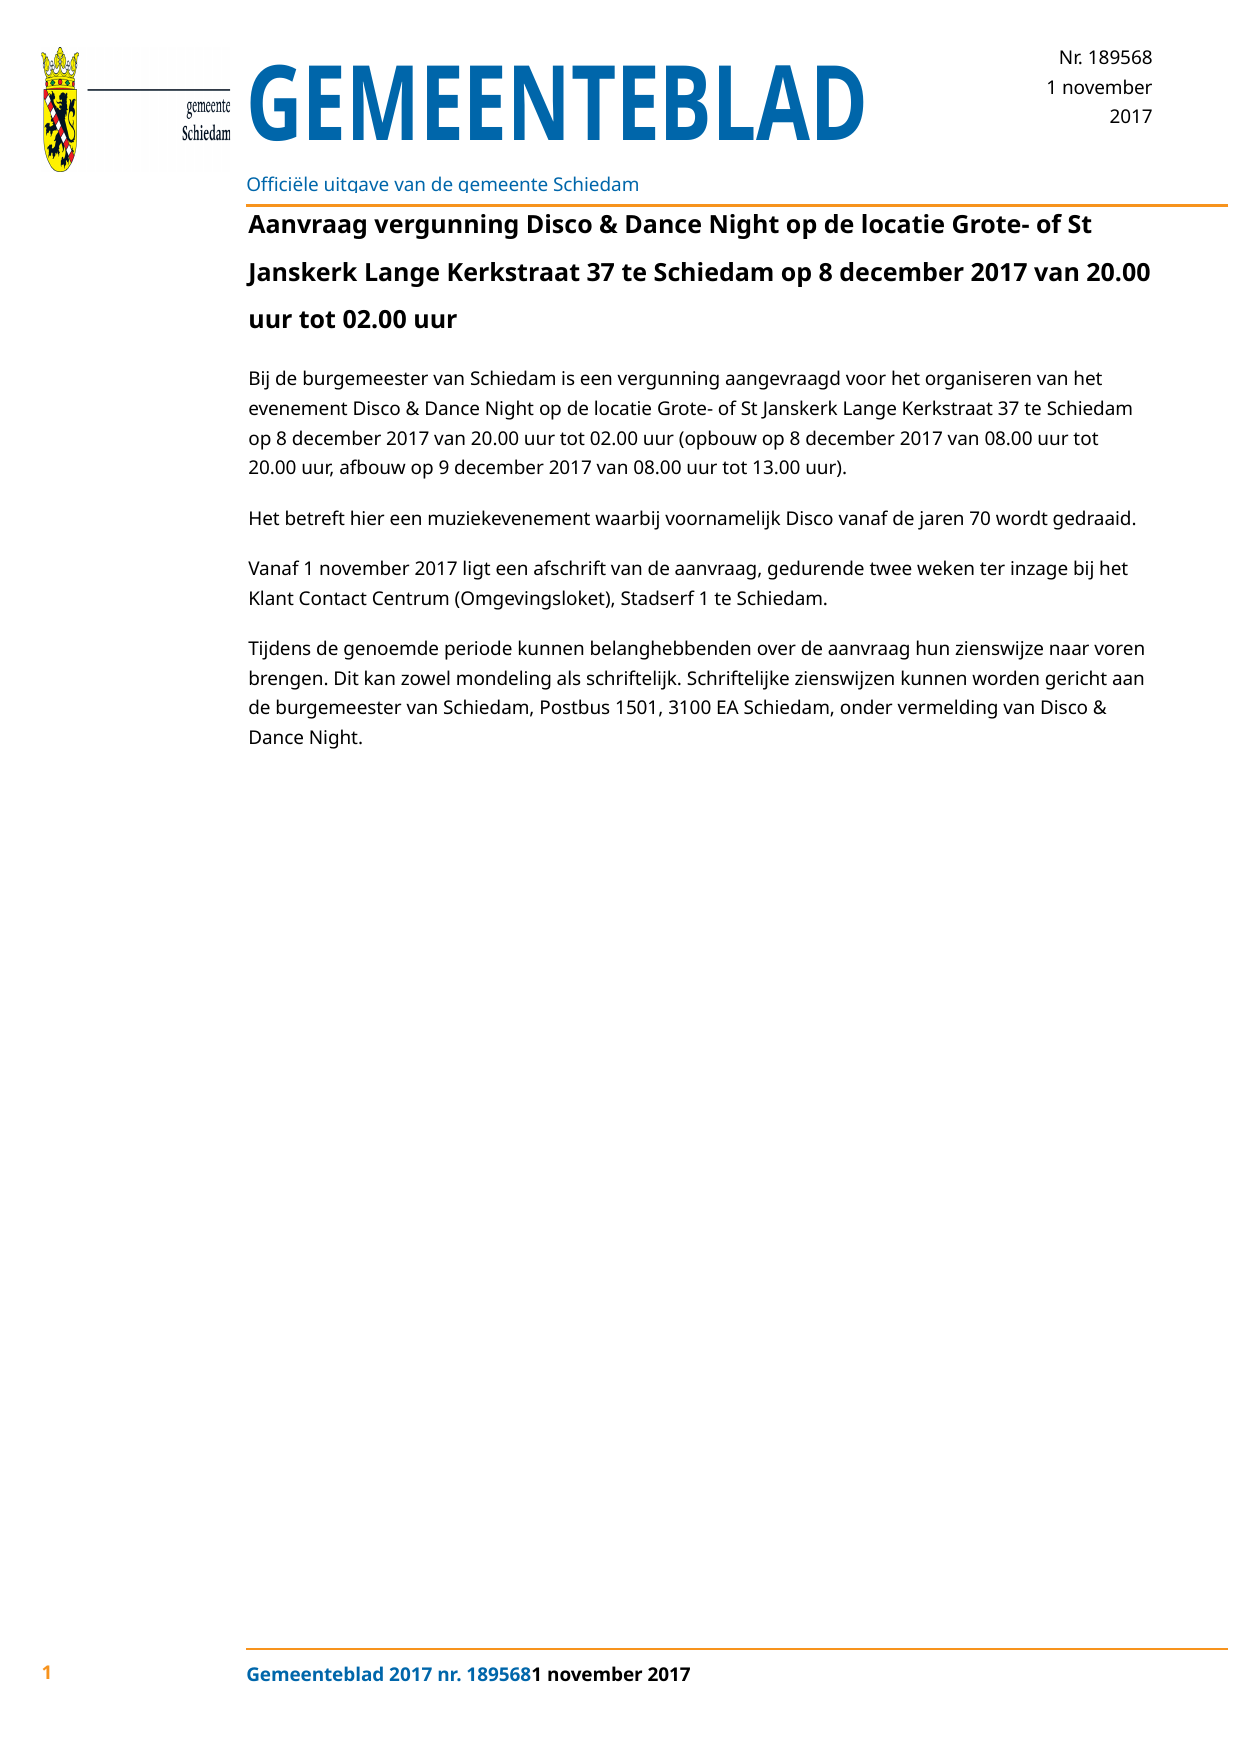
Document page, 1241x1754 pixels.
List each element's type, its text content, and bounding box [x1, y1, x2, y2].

text Aanvraag vergunning Disco & Dance Night op de locatie Grote- of St Janskerk Lange Kerkstraat 37 te Schiedam op 8 december 2017 van 20.00 uur tot 02.00 uur [248, 207, 1152, 336]
text Tijdens de genoemde periode kunnen belanghebbenden over de aanvraag hun zienswijze naar voren brengen. Dit kan zowel mondeling als schriftelijk. Schriftelijke zienswijzen kunnen worden gericht aan de burgemeester van Schiedam, Postbus 1501, 3100 EA Schiedam, onder vermelding van Disco & Dance Night. [248, 635, 1152, 749]
picture [41, 47, 231, 172]
text Het betreft hier een muziekevenement waarbij voornamelijk Disco vanaf de jaren 70 wordt gedraaid. [248, 505, 1152, 530]
text Vanaf 1 november 2017 ligt een afschrift van de aanvraag, gedurende twee weken ter inzage bij het Klant Contact Centrum (Omgevingsloket), Stadserf 1 te Schiedam. [248, 555, 1152, 610]
text Bij de burgemeester van Schiedam is een vergunning aangevraagd voor het organiseren van het evenement Disco & Dance Night op de locatie Grote- of St Janskerk Lange Kerkstraat 37 te Schiedam op 8 december 2017 van 20.00 uur tot 02.00 uur (opbouw op 8 december 2017 van 08.00 uur tot 20.00 uur, afbouw op 9 december 2017 van 08.00 uur tot 13.00 uur). [248, 366, 1152, 480]
